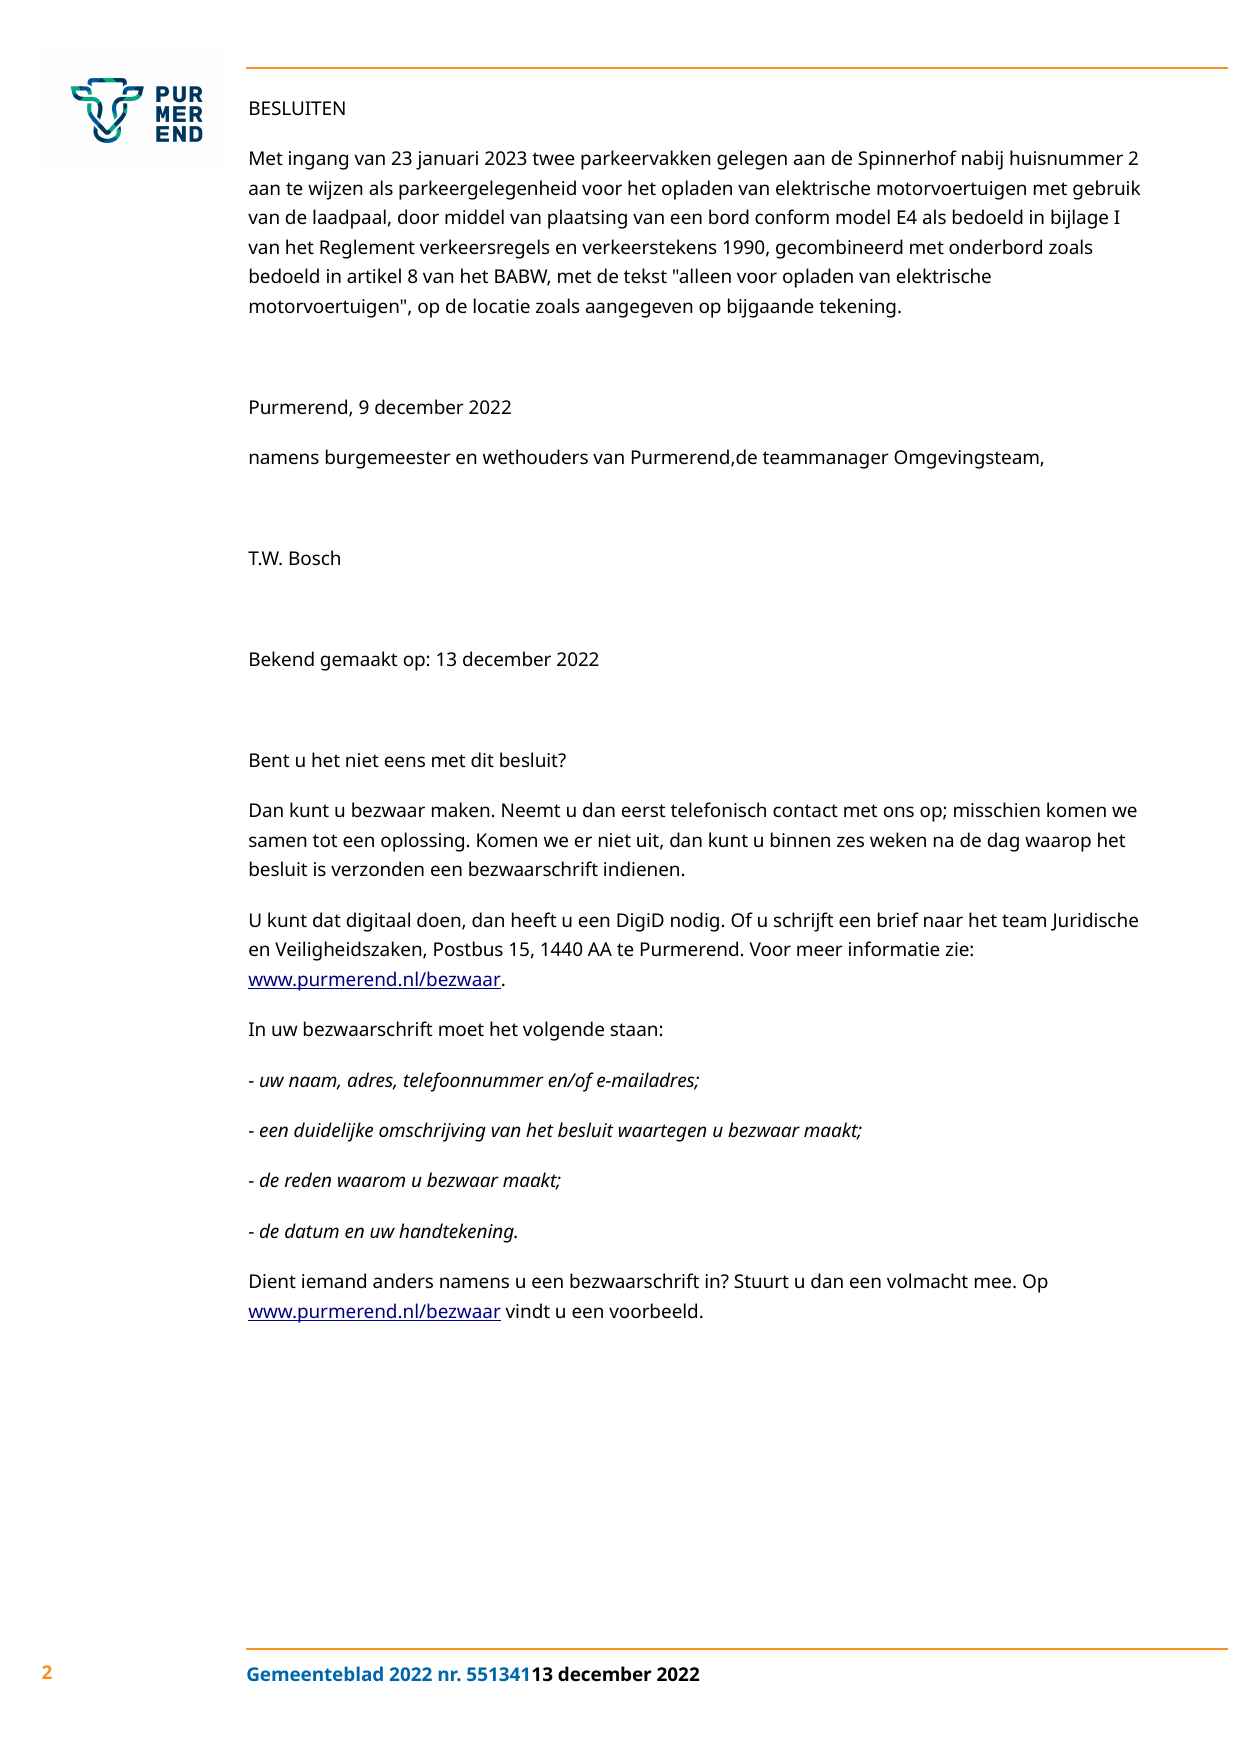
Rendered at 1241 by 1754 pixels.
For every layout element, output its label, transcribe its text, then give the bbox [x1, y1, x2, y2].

text T.W. Bosch [248, 545, 1152, 571]
text BESLUITEN [248, 95, 1152, 121]
text Bent u het niet eens met dit besluit? [248, 747, 1152, 773]
text - een duidelijke omschrijving van het besluit waartegen u bezwaar maakt; [248, 1117, 1152, 1143]
text Bekend gemaakt op: 13 december 2022 [248, 646, 1152, 672]
text Met ingang van 23 januari 2023 twee parkeervakken gelegen aan de Spinnerhof nabij huisnummer 2 aan te wijzen als parkeergelegenheid voor het opladen van elektrische motorvoertuigen met gebruik van de laadpaal, door middel van plaatsing van een bord conform model E4 als bedoeld in bijlage I van het Reglement verkeersregels en verkeerstekens 1990, gecombineerd met onderbord zoals bedoeld in artikel 8 van het BABW, met de tekst "alleen voor opladen van elektrische motorvoertuigen", op de locatie zoals aangegeven op bijgaande tekening. [248, 145, 1152, 319]
text - de datum en uw handtekening. [248, 1218, 1152, 1244]
text Purmerend, 9 december 2022 [248, 394, 1152, 420]
text Dient iemand anders namens u een bezwaarschrift in? Stuurt u dan een volmacht mee. Op www.purmerend.nl/bezwaar vindt u een voorbeeld. [248, 1268, 1152, 1324]
text Dan kunt u bezwaar maken. Neemt u dan eerst telefonisch contact met ons op; misschien komen we samen tot een oplossing. Komen we er niet uit, dan kunt u binnen zes weken na de dag waarop het besluit is verzonden een bezwaarschrift indienen. [248, 797, 1152, 882]
text - de reden waarom u bezwaar maakt; [248, 1168, 1152, 1193]
text In uw bezwaarschrift moet het volgende staan: [248, 1016, 1152, 1042]
text U kunt dat digitaal doen, dan heeft u een DigiD nodig. Of u schrijft een brief naar het team Juridische en Veiligheidszaken, Postbus 15, 1440 AA te Purmerend. Voor meer informatie zie: www.purmerend.nl/bezwaar. [248, 907, 1152, 992]
picture [41, 47, 231, 172]
text namens burgemeester en wethouders van Purmerend,de teammanager Omgevingsteam, [248, 444, 1152, 470]
text - uw naam, adres, telefoonnummer en/of e-mailadres; [248, 1067, 1152, 1093]
